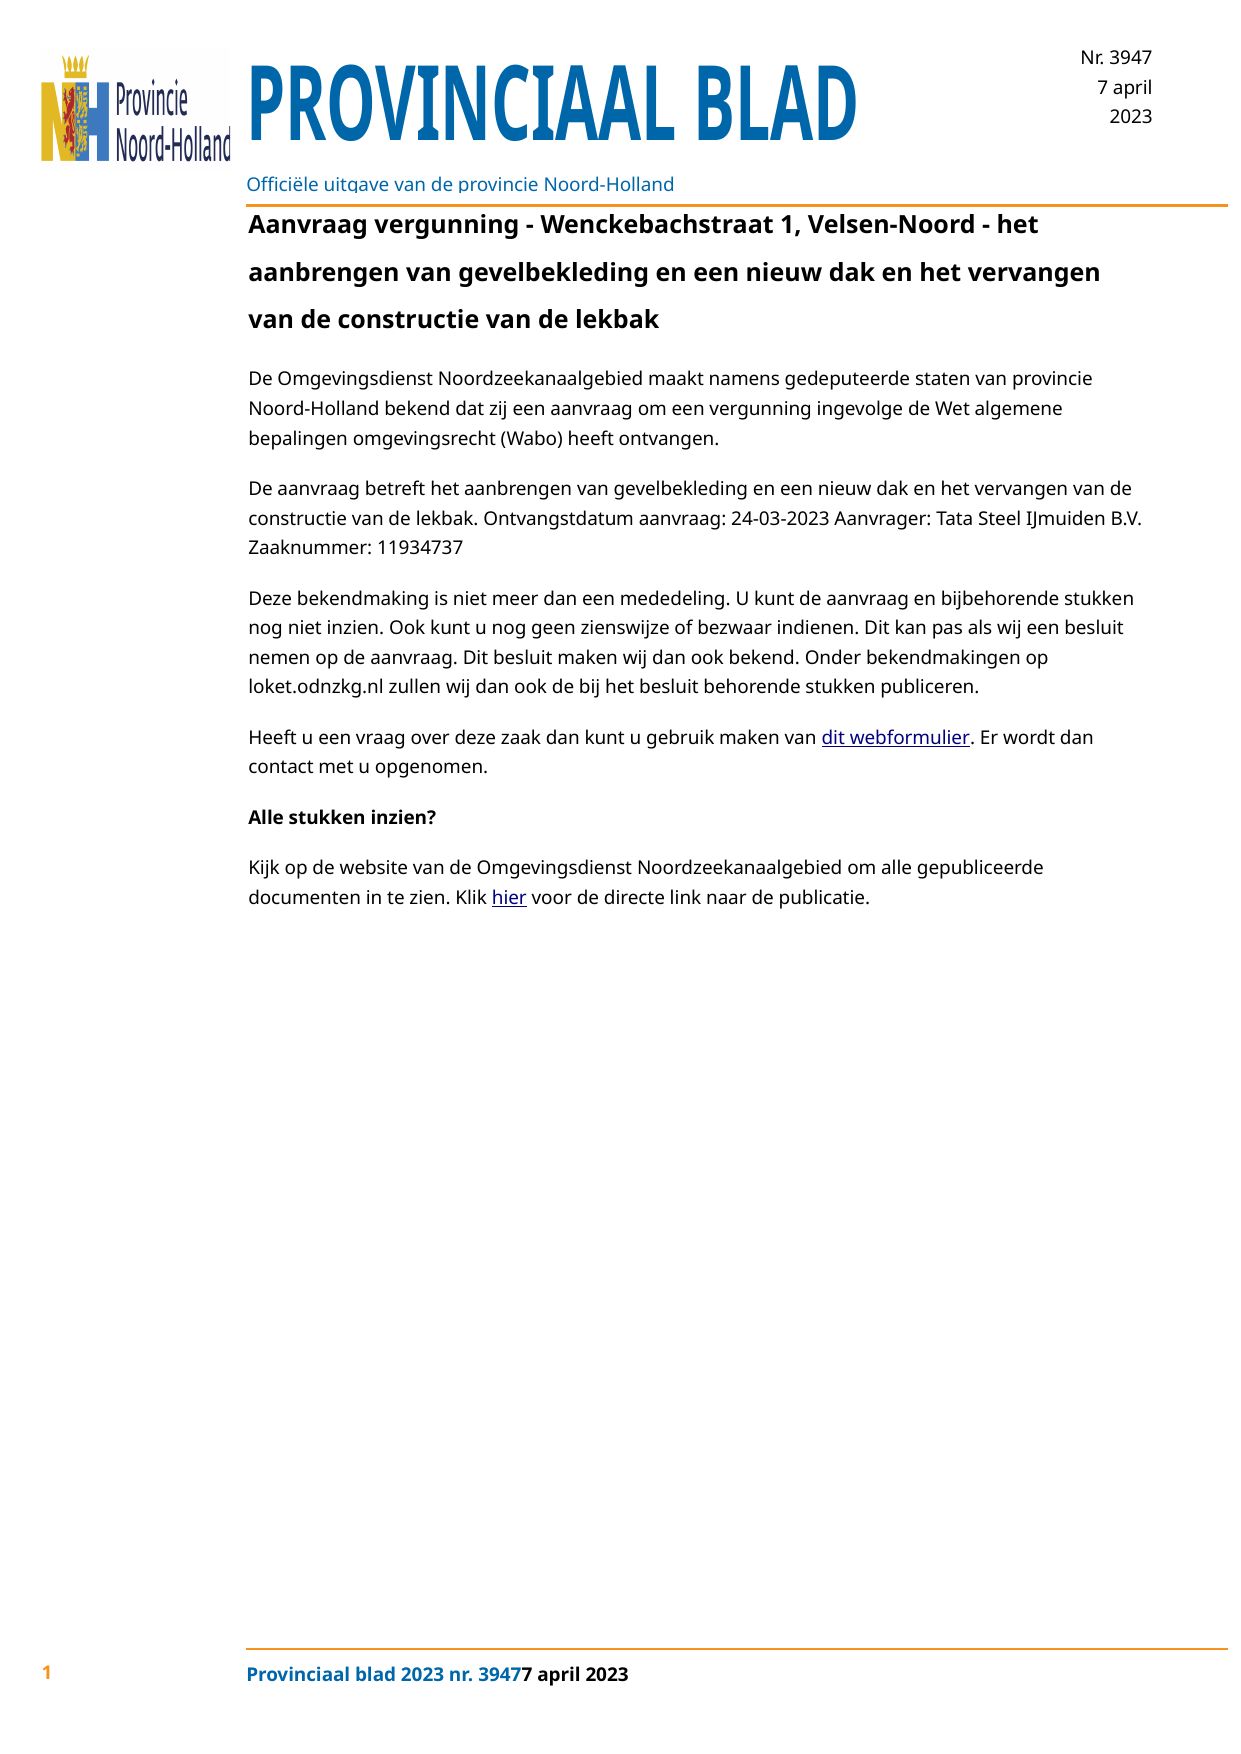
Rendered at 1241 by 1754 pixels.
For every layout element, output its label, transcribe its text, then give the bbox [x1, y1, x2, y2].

text Aanvraag vergunning - Wenckebachstraat 1, Velsen-Noord - het aanbrengen van gevelbekleding en een nieuw dak en het vervangen van de constructie van de lekbak [248, 207, 1152, 336]
text Deze bekendmaking is niet meer dan een mededeling. U kunt de aanvraag en bijbehorende stukken nog niet inzien. Ook kunt u nog geen zienswijze of bezwaar indienen. Dit kan pas als wij een besluit nemen op de aanvraag. Dit besluit maken wij dan ook bekend. Onder bekendmakingen op loket.odnzkg.nl zullen wij dan ook de bij het besluit behorende stukken publiceren. [248, 585, 1152, 699]
text Alle stukken inzien? [248, 804, 1152, 829]
picture [41, 47, 231, 172]
text De Omgevingsdienst Noordzeekanaalgebied maakt namens gedeputeerde staten van provincie Noord-Holland bekend dat zij een aanvraag om een vergunning ingevolge de Wet algemene bepalingen omgevingsrecht (Wabo) heeft ontvangen. [248, 366, 1152, 450]
text Heeft u een vraag over deze zaak dan kunt u gebruik maken van dit webformulier. Er wordt dan contact met u opgenomen. [248, 724, 1152, 779]
text Kijk op de website van de Omgevingsdienst Noordzeekanaalgebied om alle gepubliceerde documenten in te zien. Klik hier voor de directe link naar de publicatie. [248, 854, 1152, 909]
text De aanvraag betreft het aanbrengen van gevelbekleding en een nieuw dak en het vervangen van de constructie van de lekbak. Ontvangstdatum aanvraag: 24-03-2023 Aanvrager: Tata Steel IJmuiden B.V. Zaaknummer: 11934737 [248, 475, 1152, 560]
